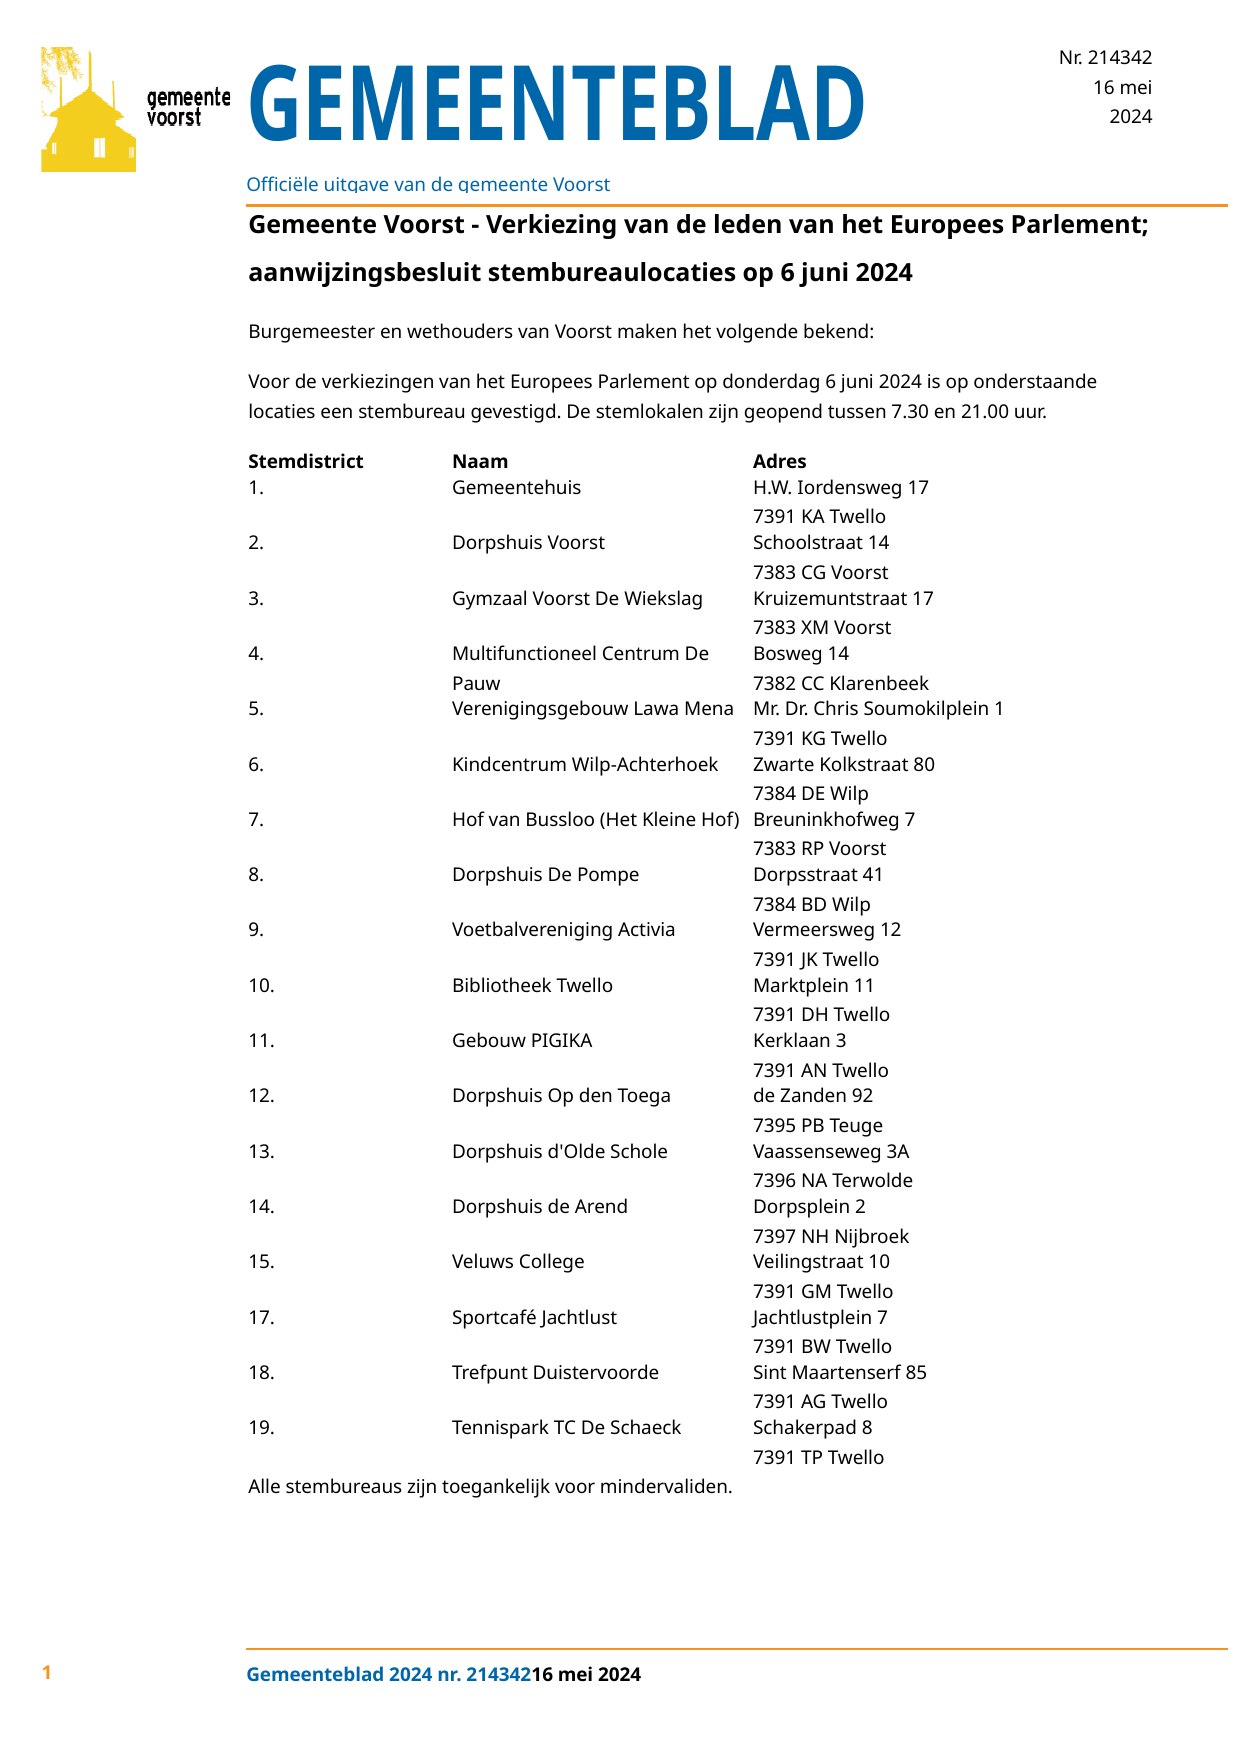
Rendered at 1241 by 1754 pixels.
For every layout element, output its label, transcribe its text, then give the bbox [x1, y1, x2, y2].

table_cell Sportcafé Jachtlust [452, 1304, 753, 1359]
text Voor de verkiezingen van het Europees Parlement op donderdag 6 juni 2024 is op onderstaande locaties een stembureau gevestigd. De stemlokalen zijn geopend tussen 7.30 en 21.00 uur. [248, 368, 1152, 424]
table_cell 11. [248, 1027, 452, 1083]
table_cell Dorpshuis de Arend [452, 1193, 753, 1248]
table_cell Sint Maartenserf 85 7391 AG Twello [753, 1359, 1152, 1414]
table_cell Zwarte Kolkstraat 80 7384 DE Wilp [753, 751, 1152, 806]
table_cell 6. [248, 751, 452, 806]
table_cell 14. [248, 1193, 452, 1248]
text Gemeente Voorst - Verkiezing van de leden van het Europees Parlement; aanwijzingsbesluit stembureaulocaties op 6 juni 2024 [248, 207, 1152, 288]
table_cell Voetbalvereniging Activia [452, 917, 753, 972]
table_cell 9. [248, 917, 452, 972]
table_header Stemdistrict [248, 449, 452, 474]
table_cell 18. [248, 1359, 452, 1414]
table_cell Dorpshuis Op den Toega [452, 1083, 753, 1138]
table_cell 5. [248, 695, 452, 751]
table_cell 8. [248, 861, 452, 917]
table_cell Bibliotheek Twello [452, 972, 753, 1027]
table_cell Schakerpad 8 7391 TP Twello [753, 1415, 1152, 1470]
table_header Adres [753, 449, 1152, 474]
table_cell Schoolstraat 14 7383 CG Voorst [753, 530, 1152, 585]
table_cell Gemeentehuis [452, 474, 753, 529]
table_cell Kruizemuntstraat 17 7383 XM Voorst [753, 585, 1152, 640]
table_cell Veluws College [452, 1249, 753, 1304]
table_cell de Zanden 92 7395 PB Teuge [753, 1083, 1152, 1138]
table_cell Hof van Bussloo (Het Kleine Hof) [452, 806, 753, 861]
table_cell Dorpshuis Voorst [452, 530, 753, 585]
table_cell 3. [248, 585, 452, 640]
table_cell Veilingstraat 10 7391 GM Twello [753, 1249, 1152, 1304]
table_cell Breuninkhofweg 7 7383 RP Voorst [753, 806, 1152, 861]
picture [41, 47, 231, 172]
table_cell Bosweg 14 7382 CC Klarenbeek [753, 640, 1152, 695]
table_cell 1. [248, 474, 452, 529]
table_cell Trefpunt Duistervoorde [452, 1359, 753, 1414]
table_cell Dorpsplein 2 7397 NH Nijbroek [753, 1193, 1152, 1248]
table_cell 19. [248, 1415, 452, 1470]
table_header Naam [452, 449, 753, 474]
table_cell 2. [248, 530, 452, 585]
table_cell 4. [248, 640, 452, 695]
table_cell 17. [248, 1304, 452, 1359]
table_cell Gebouw PIGIKA [452, 1027, 753, 1083]
table_cell Tennispark TC De Schaeck [452, 1415, 753, 1470]
table_cell Dorpshuis De Pompe [452, 861, 753, 917]
text Alle stembureaus zijn toegankelijk voor mindervaliden. [248, 1473, 1152, 1499]
table_cell Kindcentrum Wilp-Achterhoek [452, 751, 753, 806]
table_cell Jachtlustplein 7 7391 BW Twello [753, 1304, 1152, 1359]
table_cell 12. [248, 1083, 452, 1138]
table_cell Marktplein 11 7391 DH Twello [753, 972, 1152, 1027]
table_cell Gymzaal Voorst De Wiekslag [452, 585, 753, 640]
table_cell Mr. Dr. Chris Soumokilplein 1 7391 KG Twello [753, 695, 1152, 751]
table_cell Dorpsstraat 41 7384 BD Wilp [753, 861, 1152, 917]
table_cell Verenigingsgebouw Lawa Mena [452, 695, 753, 751]
table_cell Vaassenseweg 3A 7396 NA Terwolde [753, 1138, 1152, 1193]
table_cell 7. [248, 806, 452, 861]
table_cell 15. [248, 1249, 452, 1304]
table_cell Kerklaan 3 7391 AN Twello [753, 1027, 1152, 1083]
table_cell 10. [248, 972, 452, 1027]
text Burgemeester en wethouders van Voorst maken het volgende bekend: [248, 318, 1152, 344]
table_cell Vermeersweg 12 7391 JK Twello [753, 917, 1152, 972]
table_cell Multifunctioneel Centrum De Pauw [452, 640, 753, 695]
table_cell 13. [248, 1138, 452, 1193]
table_cell Dorpshuis d'Olde Schole [452, 1138, 753, 1193]
table_cell H.W. Iordensweg 17 7391 KA Twello [753, 474, 1152, 529]
